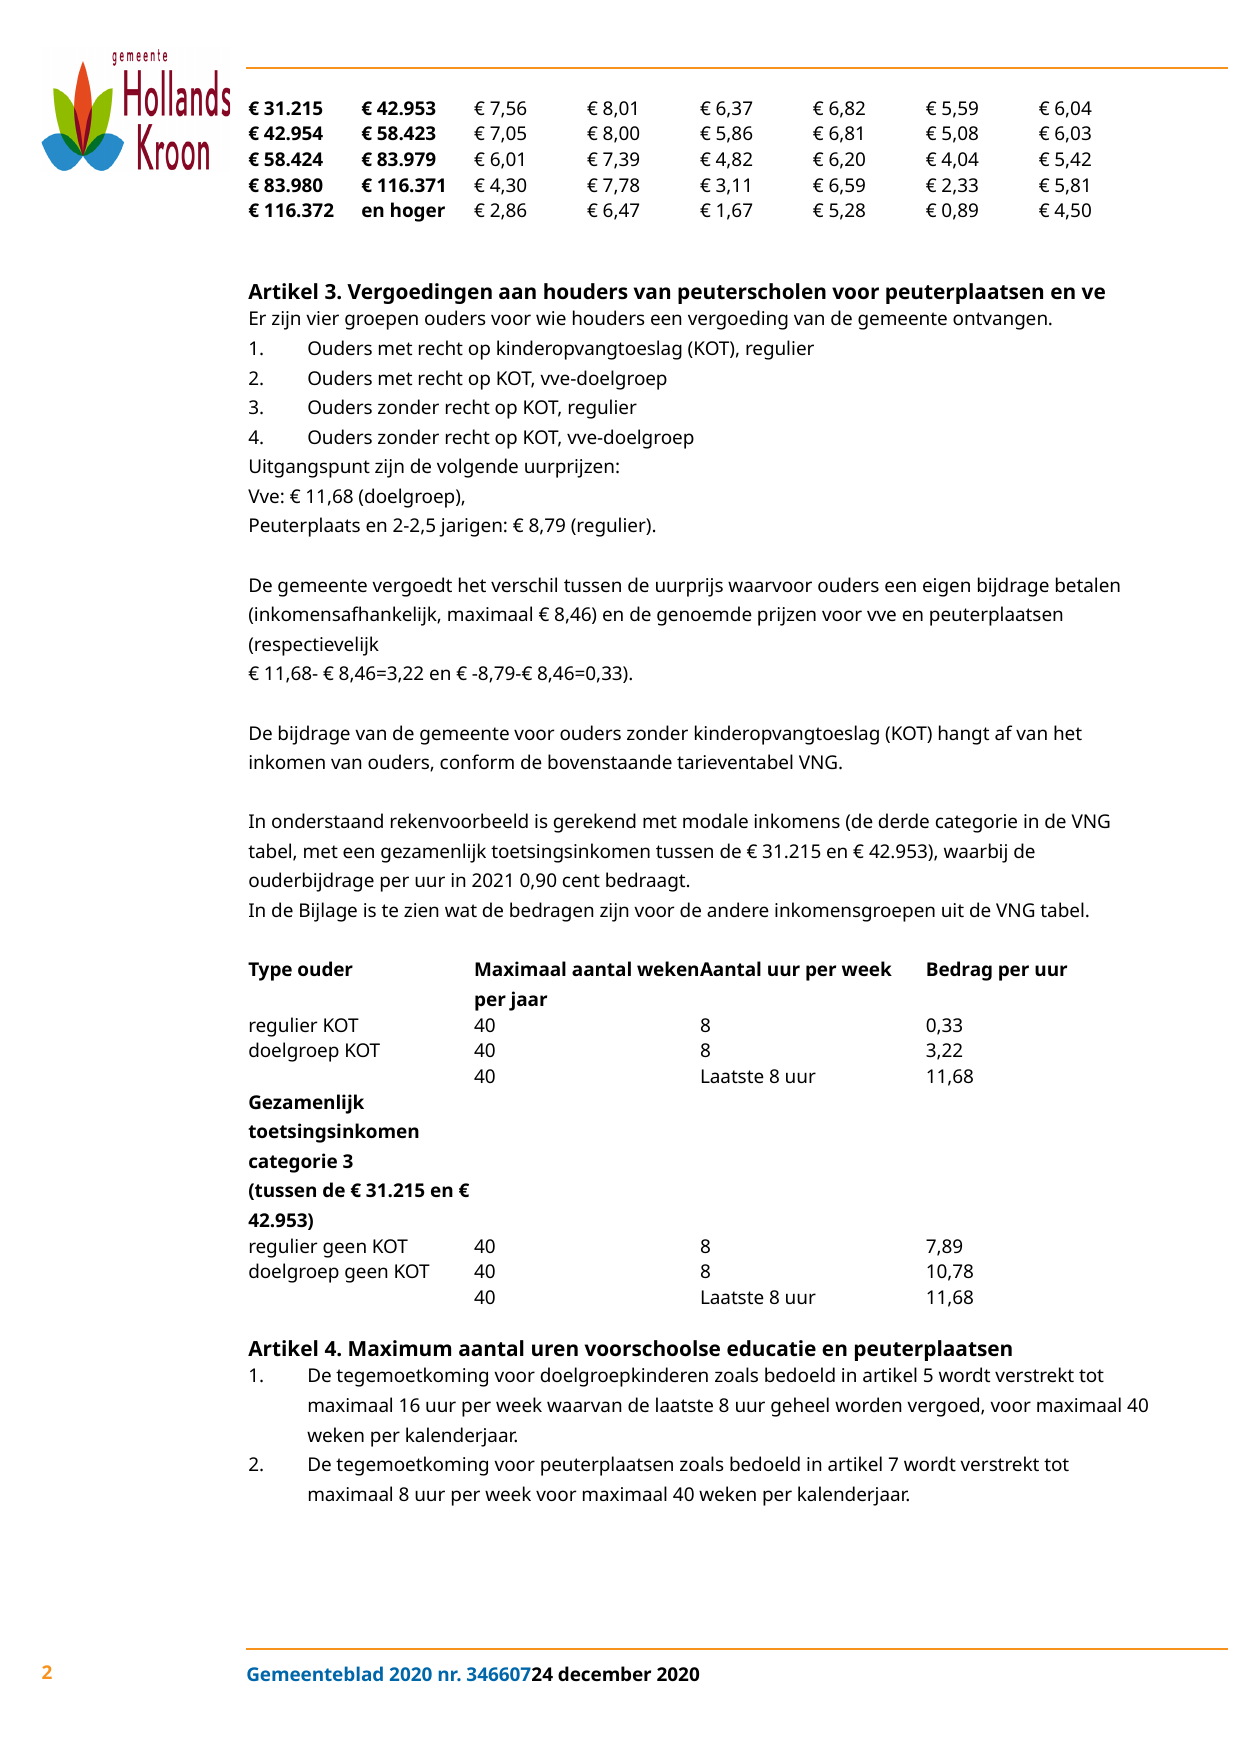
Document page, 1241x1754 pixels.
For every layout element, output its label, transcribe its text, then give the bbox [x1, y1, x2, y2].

table_cell Gezamenlijk toetsingsinkomen categorie 3 (tussen de € 31.215 en € 42.953) [248, 1089, 474, 1233]
table_cell € 6,82 [813, 95, 926, 121]
table_cell 40 [474, 1038, 700, 1063]
table_cell € 6,47 [587, 198, 700, 223]
table_cell 11,68 [926, 1285, 1152, 1310]
table_cell € 8,00 [587, 121, 700, 146]
table_cell € 5,08 [926, 121, 1038, 146]
table_cell [248, 1285, 474, 1310]
table_cell € 2,86 [474, 198, 587, 223]
table_cell [248, 1063, 474, 1089]
table_cell € 58.424 [248, 146, 361, 172]
table_cell € 4,82 [700, 146, 813, 172]
table_cell € 5,59 [926, 95, 1038, 121]
table_cell 8 [700, 1012, 926, 1037]
table_cell € 116.372 [248, 198, 361, 223]
table_cell € 6,01 [474, 146, 587, 172]
picture [41, 47, 231, 172]
table_cell € 6,20 [813, 146, 926, 172]
table_cell 7,89 [926, 1233, 1152, 1259]
list De tegemoetkoming voor doelgroepkinderen zoals bedoeld in artikel 5 wordt verstrekt tot maximaal 16 uur per week waarvan de laatste 8 uur geheel worden vergoed, voor maximaal 40 weken per kalenderjaar. [248, 1363, 1152, 1448]
text Artikel 4. Maximum aantal uren voorschoolse educatie en peuterplaatsen [248, 1334, 1152, 1363]
table_cell [926, 1089, 1152, 1233]
table_cell € 5,86 [700, 121, 813, 146]
list Ouders zonder recht op KOT, vve-doelgroep [248, 424, 1152, 449]
table_cell regulier geen KOT [248, 1233, 474, 1259]
table_header Bedrag per uur [926, 956, 1152, 1012]
table_header Maximaal aantal weken per jaar [474, 956, 700, 1012]
table_cell € 6,59 [813, 172, 926, 198]
table_cell € 58.423 [361, 121, 474, 146]
text € 11,68- € 8,46=3,22 en € -8,79-€ 8,46=0,33). [248, 661, 1152, 686]
table_cell € 42.954 [248, 121, 361, 146]
table_cell € 7,56 [474, 95, 587, 121]
table_cell € 5,81 [1039, 172, 1152, 198]
table_cell € 83.979 [361, 146, 474, 172]
table_cell € 4,50 [1039, 198, 1152, 223]
table_cell € 116.371 [361, 172, 474, 198]
table_cell € 6,03 [1039, 121, 1152, 146]
table_header Type ouder [248, 956, 474, 1012]
list Ouders met recht op kinderopvangtoeslag (KOT), regulier [248, 335, 1152, 361]
table_cell € 7,78 [587, 172, 700, 198]
table_cell € 3,11 [700, 172, 813, 198]
table_cell Laatste 8 uur [700, 1285, 926, 1310]
table_cell 40 [474, 1285, 700, 1310]
table_cell 11,68 [926, 1063, 1152, 1089]
table_cell regulier KOT [248, 1012, 474, 1037]
table_cell € 31.215 [248, 95, 361, 121]
table_cell € 8,01 [587, 95, 700, 121]
table_cell 40 [474, 1063, 700, 1089]
table_cell 40 [474, 1012, 700, 1037]
table_cell € 2,33 [926, 172, 1038, 198]
table_cell 8 [700, 1233, 926, 1259]
table_cell € 7,05 [474, 121, 587, 146]
table_cell 8 [700, 1038, 926, 1063]
text Peuterplaats en 2-2,5 jarigen: € 8,79 (regulier). [248, 513, 1152, 538]
table_cell en hoger [361, 198, 474, 223]
table_cell 40 [474, 1259, 700, 1284]
text Uitgangspunt zijn de volgende uurprijzen: [248, 453, 1152, 479]
table_cell € 83.980 [248, 172, 361, 198]
table_cell € 4,04 [926, 146, 1038, 172]
table_cell 10,78 [926, 1259, 1152, 1284]
text Vve: € 11,68 (doelgroep), [248, 483, 1152, 509]
table_cell € 4,30 [474, 172, 587, 198]
text De bijdrage van de gemeente voor ouders zonder kinderopvangtoeslag (KOT) hangt af van het inkomen van ouders, conform de bovenstaande tarieventabel VNG. [248, 720, 1152, 775]
text In de Bijlage is te zien wat de bedragen zijn voor de andere inkomensgroepen uit de VNG tabel. [248, 897, 1152, 923]
table_cell € 42.953 [361, 95, 474, 121]
text In onderstaand rekenvoorbeeld is gerekend met modale inkomens (de derde categorie in de VNG tabel, met een gezamenlijk toetsingsinkomen tussen de € 31.215 en € 42.953), waarbij de ouderbijdrage per uur in 2021 0,90 cent bedraagt. [248, 808, 1152, 893]
table_cell € 5,42 [1039, 146, 1152, 172]
table_cell € 6,37 [700, 95, 813, 121]
table_cell 40 [474, 1233, 700, 1259]
text De gemeente vergoedt het verschil tussen de uurprijs waarvoor ouders een eigen bijdrage betalen (inkomensafhankelijk, maximaal € 8,46) en de genoemde prijzen voor vve en peuterplaatsen (respectievelijk [248, 572, 1152, 657]
table_cell € 1,67 [700, 198, 813, 223]
table_cell € 6,04 [1039, 95, 1152, 121]
table_cell € 7,39 [587, 146, 700, 172]
table_cell doelgroep geen KOT [248, 1259, 474, 1284]
list Ouders met recht op KOT, vve-doelgroep [248, 365, 1152, 390]
table_cell [700, 1089, 926, 1233]
table_cell Laatste 8 uur [700, 1063, 926, 1089]
table_cell € 0,89 [926, 198, 1038, 223]
list De tegemoetkoming voor peuterplaatsen zoals bedoeld in artikel 7 wordt verstrekt tot maximaal 8 uur per week voor maximaal 40 weken per kalenderjaar. [248, 1451, 1152, 1507]
table_cell 8 [700, 1259, 926, 1284]
table_cell € 6,81 [813, 121, 926, 146]
table_cell doelgroep KOT [248, 1038, 474, 1063]
table_cell 0,33 [926, 1012, 1152, 1037]
table_header Aantal uur per week [700, 956, 926, 1012]
table_cell 3,22 [926, 1038, 1152, 1063]
table_cell € 5,28 [813, 198, 926, 223]
text Er zijn vier groepen ouders voor wie houders een vergoeding van de gemeente ontvangen. [248, 306, 1152, 331]
list Ouders zonder recht op KOT, regulier [248, 394, 1152, 420]
table_cell [474, 1089, 700, 1233]
text Artikel 3. Vergoedingen aan houders van peuterscholen voor peuterplaatsen en ve [248, 277, 1152, 306]
